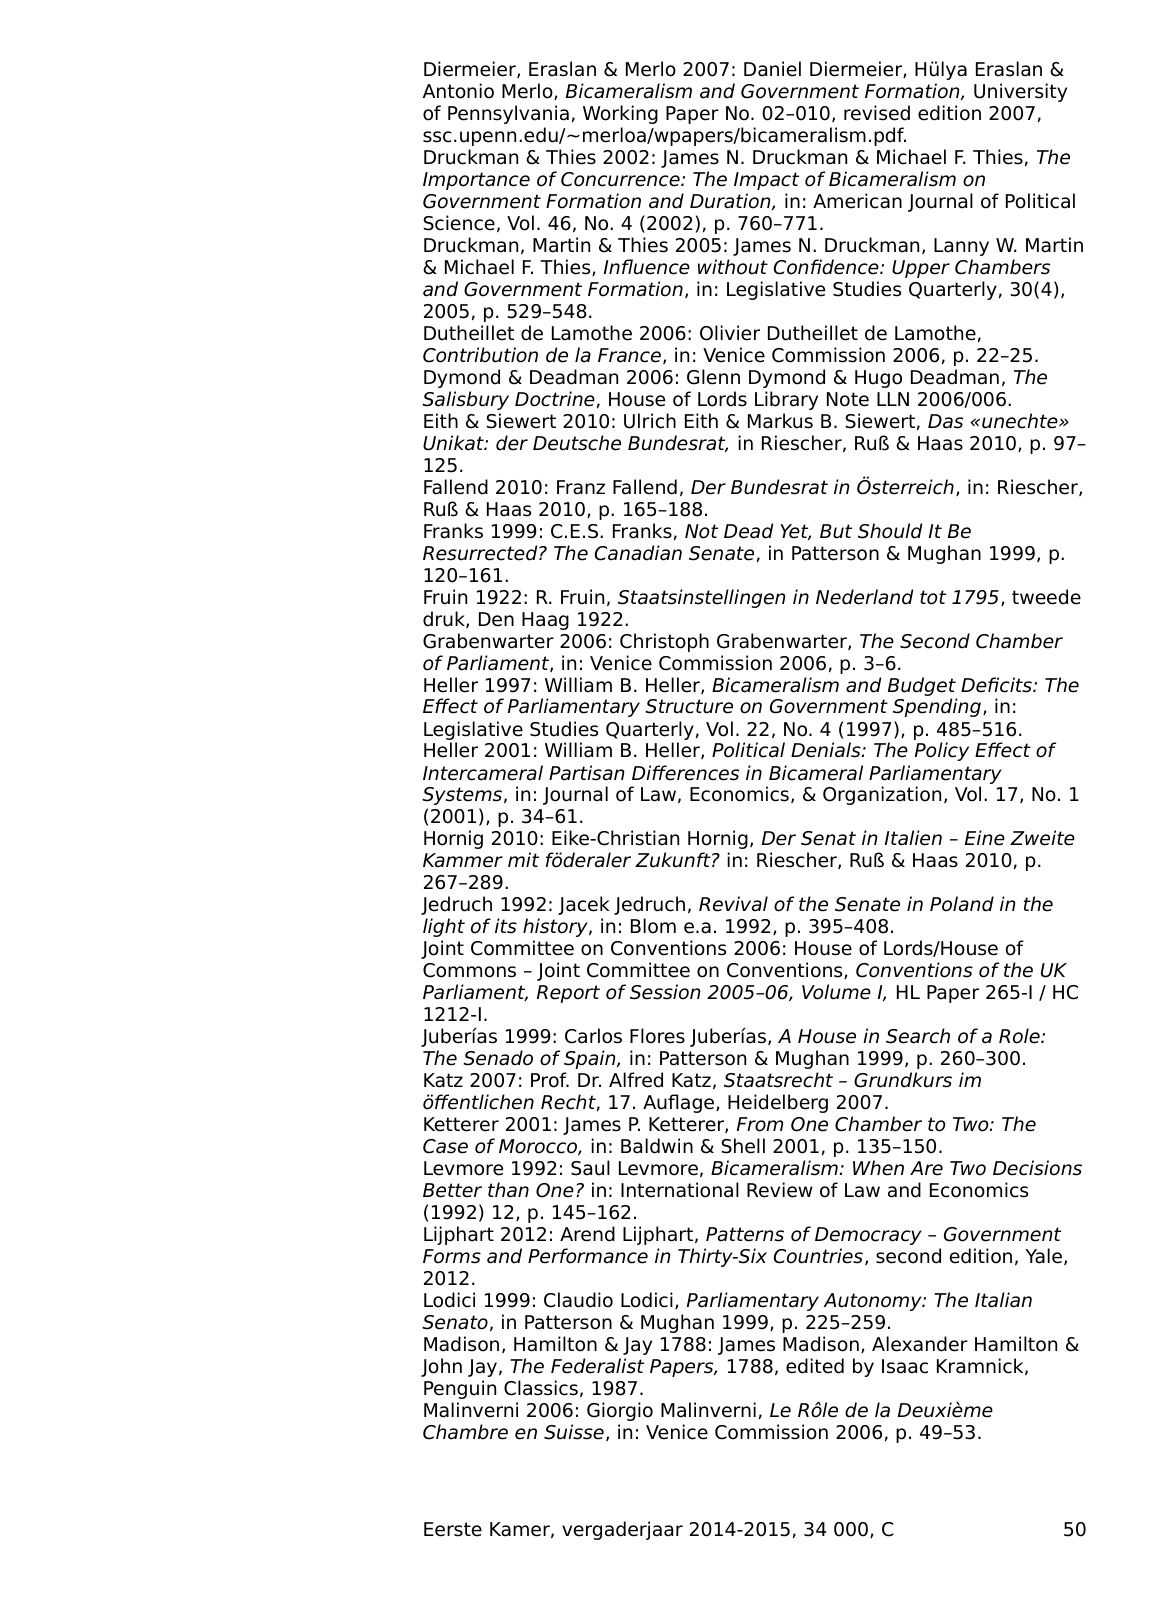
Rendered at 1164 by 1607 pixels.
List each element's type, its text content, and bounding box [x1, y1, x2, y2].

text Ketterer 2001: James P. Ketterer, From One Chamber to Two: The Case of Morocco, in: Baldwin & Shell 2001, p. 135–150. [422, 1114, 1087, 1158]
text Malinverni 2006: Giorgio Malinverni, Le Rôle de la Deuxième Chambre en Suisse, in: Venice Commission 2006, p. 49–53. [422, 1400, 1087, 1444]
text Eith & Siewert 2010: Ulrich Eith & Markus B. Siewert, Das «unechte» Unikat: der Deutsche Bundesrat, in Riescher, Ruß & Haas 2010, p. 97–125. [422, 411, 1087, 477]
text Levmore 1992: Saul Levmore, Bicameralism: When Are Two Decisions Better than One? in: International Review of Law and Economics (1992) 12, p. 145–162. [422, 1158, 1087, 1224]
text Juberías 1999: Carlos Flores Juberías, A House in Search of a Role: The Senado of Spain, in: Patterson & Mughan 1999, p. 260–300. [422, 1026, 1087, 1070]
text Hornig 2010: Eike-Christian Hornig, Der Senat in Italien – Eine Zweite Kammer mit föderaler Zukunft? in: Riescher, Ruß & Haas 2010, p. 267–289. [422, 828, 1087, 894]
text Diermeier, Eraslan & Merlo 2007: Daniel Diermeier, Hülya Eraslan & Antonio Merlo, Bicameralism and Government Formation, University of Pennsylvania, Working Paper No. 02–010, revised edition 2007, ssc.upenn.edu/~merloa/wpapers/bicameralism.pdf. [422, 59, 1087, 147]
text Dymond & Deadman 2006: Glenn Dymond & Hugo Deadman, The Salisbury Doctrine, House of Lords Library Note LLN 2006/006. [422, 367, 1087, 411]
text Fallend 2010: Franz Fallend, Der Bundesrat in Österreich, in: Riescher, Ruß & Haas 2010, p. 165–188. [422, 477, 1087, 521]
text Dutheillet de Lamothe 2006: Olivier Dutheillet de Lamothe, Contribution de la France, in: Venice Commission 2006, p. 22–25. [422, 323, 1087, 367]
text Druckman & Thies 2002: James N. Druckman & Michael F. Thies, The Importance of Concurrence: The Impact of Bicameralism on Government Formation and Duration, in: American Journal of Political Science, Vol. 46, No. 4 (2002), p. 760–771. [422, 147, 1087, 235]
text Madison, Hamilton & Jay 1788: James Madison, Alexander Hamilton & John Jay, The Federalist Papers, 1788, edited by Isaac Kramnick, Penguin Classics, 1987. [422, 1334, 1087, 1400]
text Heller 1997: William B. Heller, Bicameralism and Budget Deficits: The Effect of Parliamentary Structure on Government Spending, in: Legislative Studies Quarterly, Vol. 22, No. 4 (1997), p. 485–516. [422, 674, 1087, 740]
text Lijphart 2012: Arend Lijphart, Patterns of Democracy – Government Forms and Performance in Thirty-Six Countries, second edition, Yale, 2012. [422, 1224, 1087, 1290]
text Lodici 1999: Claudio Lodici, Parliamentary Autonomy: The Italian Senato, in Patterson & Mughan 1999, p. 225–259. [422, 1290, 1087, 1334]
text Joint Committee on Conventions 2006: House of Lords/House of Commons – Joint Committee on Conventions, Conventions of the UK Parliament, Report of Session 2005–06, Volume I, HL Paper 265-I / HC 1212-I. [422, 938, 1087, 1026]
text Grabenwarter 2006: Christoph Grabenwarter, The Second Chamber of Parliament, in: Venice Commission 2006, p. 3–6. [422, 631, 1087, 674]
text Franks 1999: C.E.S. Franks, Not Dead Yet, But Should It Be Resurrected? The Canadian Senate, in Patterson & Mughan 1999, p. 120–161. [422, 521, 1087, 587]
text Druckman, Martin & Thies 2005: James N. Druckman, Lanny W. Martin & Michael F. Thies, Influence without Confidence: Upper Chambers and Government Formation, in: Legislative Studies Quarterly, 30(4), 2005, p. 529–548. [422, 235, 1087, 323]
text Heller 2001: William B. Heller, Political Denials: The Policy Effect of Intercameral Partisan Differences in Bicameral Parliamentary Systems, in: Journal of Law, Economics, & Organization, Vol. 17, No. 1 (2001), p. 34–61. [422, 740, 1087, 828]
text Katz 2007: Prof. Dr. Alfred Katz, Staatsrecht – Grundkurs im öffentlichen Recht, 17. Auflage, Heidelberg 2007. [422, 1070, 1087, 1114]
text Jedruch 1992: Jacek Jedruch, Revival of the Senate in Poland in the light of its history, in: Blom e.a. 1992, p. 395–408. [422, 894, 1087, 938]
text Fruin 1922: R. Fruin, Staatsinstellingen in Nederland tot 1795, tweede druk, Den Haag 1922. [422, 587, 1087, 631]
